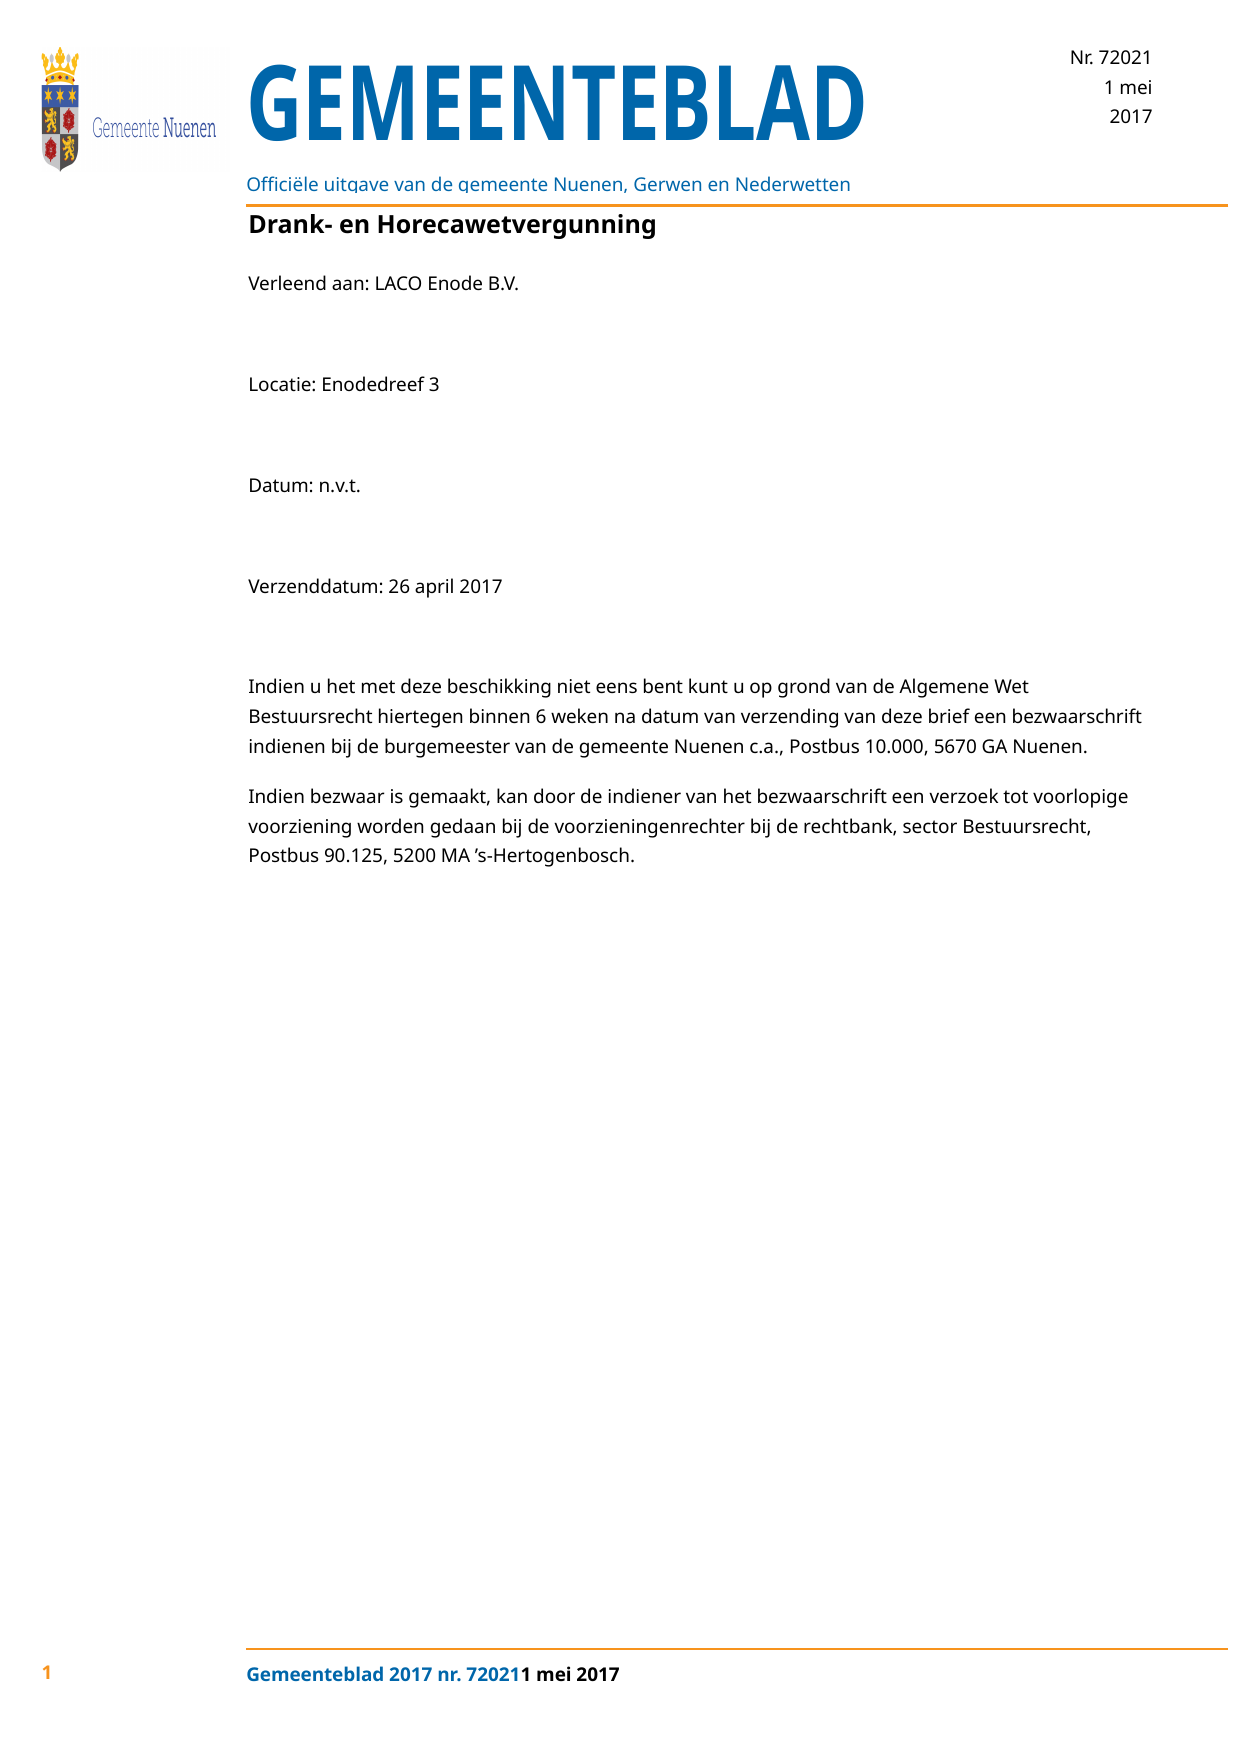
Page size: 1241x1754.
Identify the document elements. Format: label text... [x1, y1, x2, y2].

text Drank- en Horecawetvergunning [248, 207, 1152, 241]
text Indien u het met deze beschikking niet eens bent kunt u op grond van de Algemene Wet Bestuursrecht hiertegen binnen 6 weken na datum van verzending van deze brief een bezwaarschrift indienen bij de burgemeester van de gemeente Nuenen c.a., Postbus 10.000, 5670 GA Nuenen. [248, 674, 1152, 758]
text Verleend aan: LACO Enode B.V. [248, 270, 1152, 296]
text Verzenddatum: 26 april 2017 [248, 573, 1152, 598]
text Indien bezwaar is gemaakt, kan door de indiener van het bezwaarschrift een verzoek tot voorlopige voorziening worden gedaan bij de voorzieningenrechter bij de rechtbank, sector Bestuursrecht, Postbus 90.125, 5200 MA ’s-Hertogenbosch. [248, 783, 1152, 868]
text Locatie: Enodedreef 3 [248, 371, 1152, 397]
picture [41, 47, 231, 172]
text Datum: n.v.t. [248, 472, 1152, 498]
